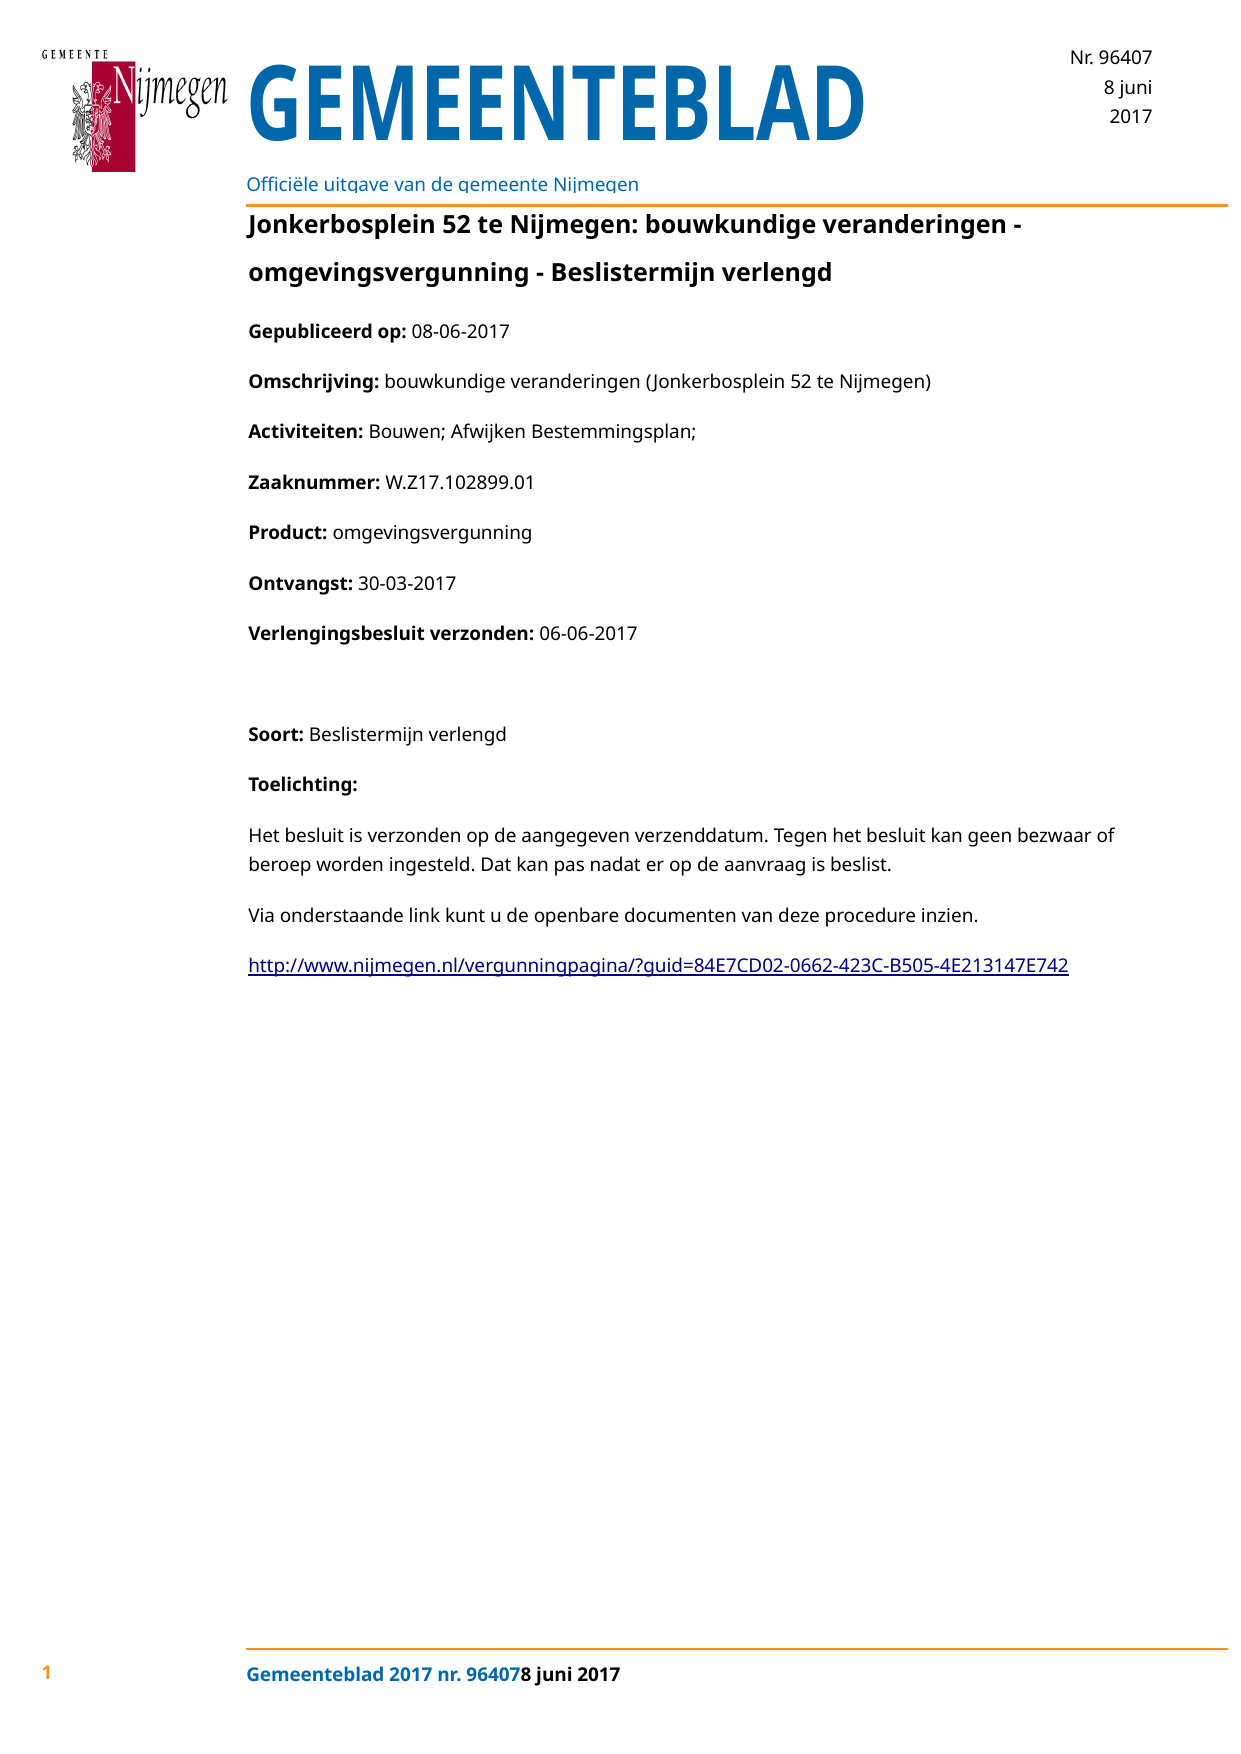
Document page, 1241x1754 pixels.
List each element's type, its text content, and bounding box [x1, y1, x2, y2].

text Activiteiten: Bouwen; Afwijken Bestemmingsplan; [248, 419, 1152, 444]
text Product: omgevingsvergunning [248, 519, 1152, 545]
text Jonkerbosplein 52 te Nijmegen: bouwkundige veranderingen - omgevingsvergunning - Beslistermijn verlengd [248, 207, 1152, 288]
text Verlengingsbesluit verzonden: 06-06-2017 [248, 620, 1152, 646]
text Het besluit is verzonden op de aangegeven verzenddatum. Tegen het besluit kan geen bezwaar of beroep worden ingesteld. Dat kan pas nadat er op de aanvraag is beslist. [248, 822, 1152, 877]
picture [41, 47, 231, 172]
text http://www.nijmegen.nl/vergunningpagina/?guid=84E7CD02-0662-423C-B505-4E213147E742 [248, 952, 1152, 978]
text Zaaknummer: W.Z17.102899.01 [248, 469, 1152, 495]
text Toelichting: [248, 772, 1152, 797]
text Soort: Beslistermijn verlengd [248, 721, 1152, 747]
text Gepubliceerd op: 08-06-2017 [248, 318, 1152, 344]
text Via onderstaande link kunt u de openbare documenten van deze procedure inzien. [248, 902, 1152, 928]
text Omschrijving: bouwkundige veranderingen (Jonkerbosplein 52 te Nijmegen) [248, 368, 1152, 394]
text Ontvangst: 30-03-2017 [248, 570, 1152, 596]
